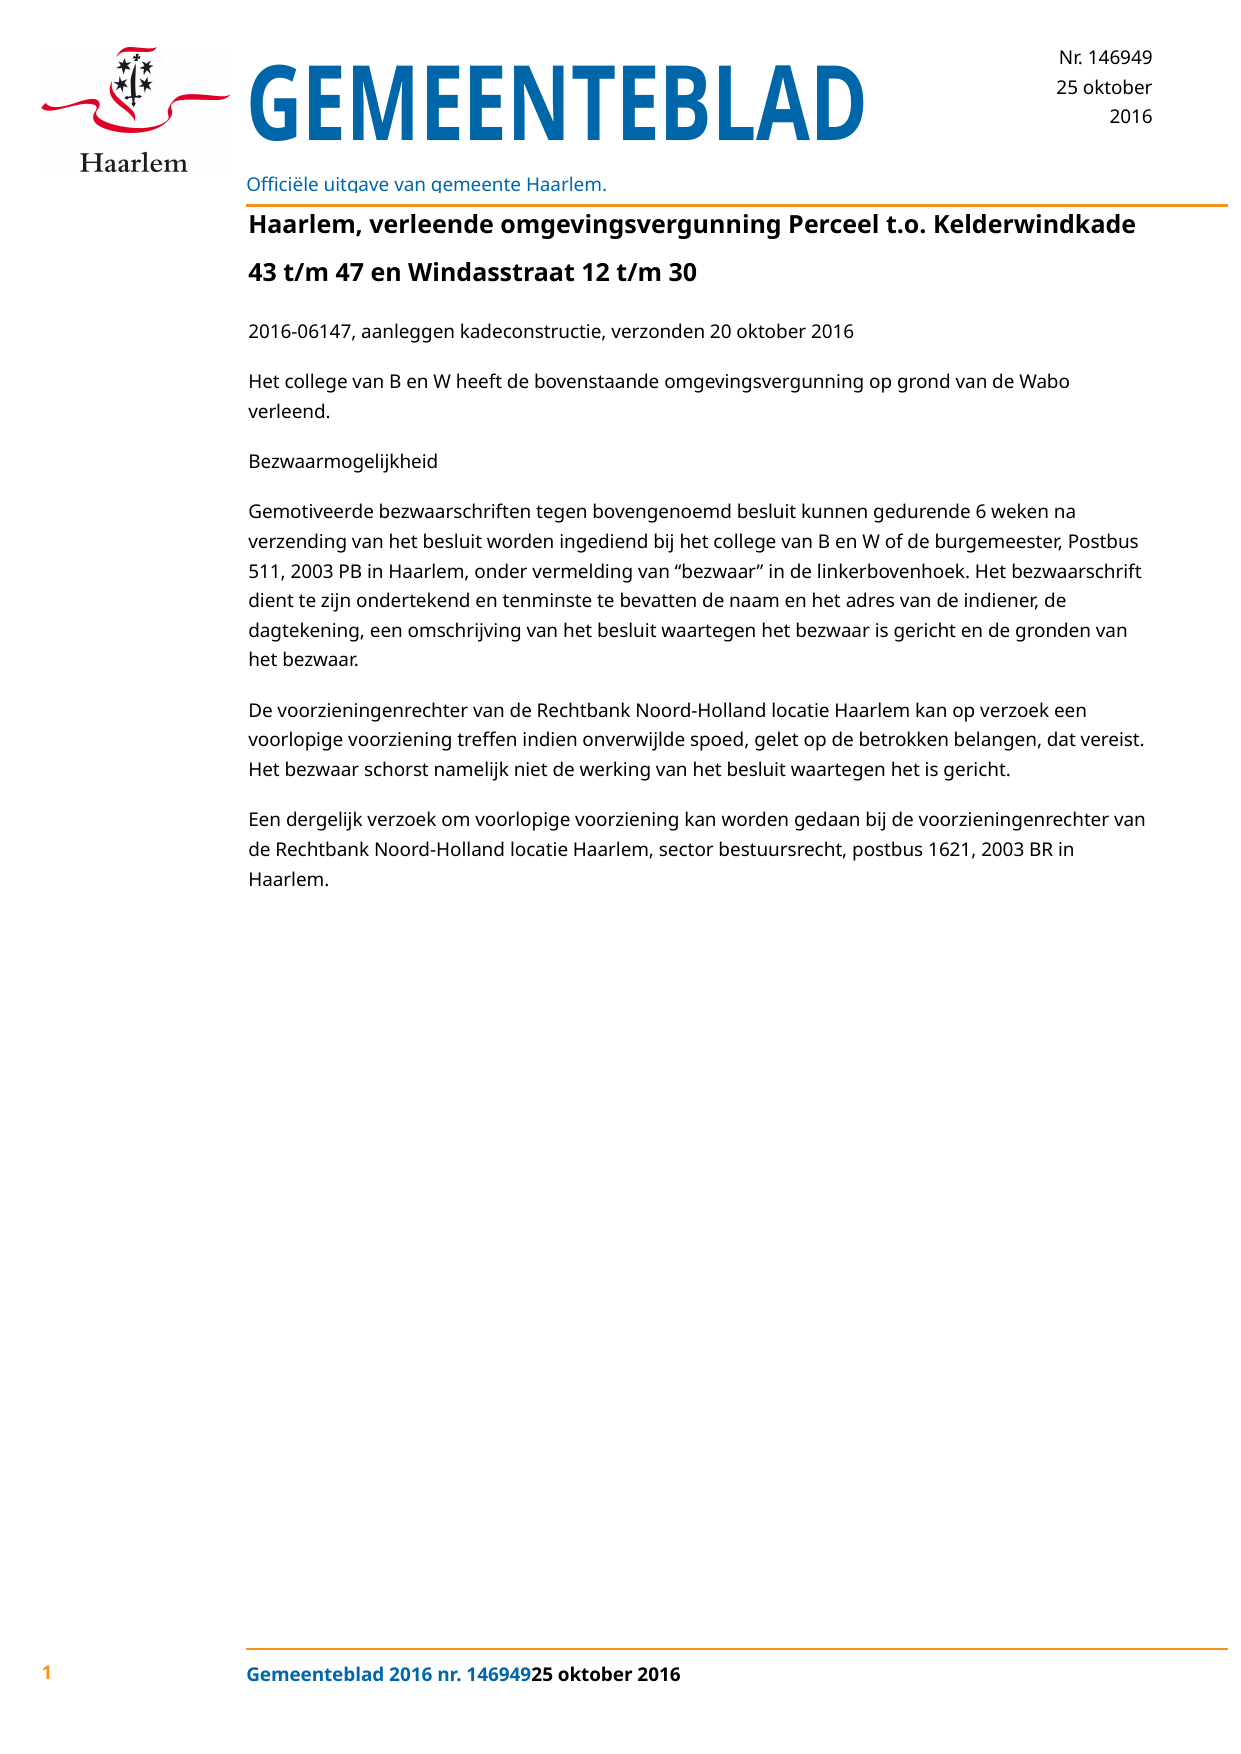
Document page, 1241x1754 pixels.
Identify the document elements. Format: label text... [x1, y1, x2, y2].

text Haarlem, verleende omgevingsvergunning Perceel t.o. Kelderwindkade 43 t/m 47 en Windasstraat 12 t/m 30 [248, 207, 1152, 288]
text De voorzieningenrechter van de Rechtbank Noord-Holland locatie Haarlem kan op verzoek een voorlopige voorziening treffen indien onverwijlde spoed, gelet op de betrokken belangen, dat vereist. Het bezwaar schorst namelijk niet de werking van het besluit waartegen het is gericht. [248, 697, 1152, 782]
picture [41, 47, 231, 172]
text Een dergelijk verzoek om voorlopige voorziening kan worden gedaan bij de voorzieningenrechter van de Rechtbank Noord-Holland locatie Haarlem, sector bestuursrecht, postbus 1621, 2003 BR in Haarlem. [248, 807, 1152, 892]
text 2016-06147, aanleggen kadeconstructie, verzonden 20 oktober 2016 [248, 318, 1152, 344]
text Het college van B en W heeft de bovenstaande omgevingsvergunning op grond van de Wabo verleend. [248, 368, 1152, 424]
text Bezwaarmogelijkheid [248, 448, 1152, 474]
text Gemotiveerde bezwaarschriften tegen bovengenoemd besluit kunnen gedurende 6 weken na verzending van het besluit worden ingediend bij het college van B en W of de burgemeester, Postbus 511, 2003 PB in Haarlem, onder vermelding van “bezwaar” in de linkerbovenhoek. Het bezwaarschrift dient te zijn ondertekend en tenminste te bevatten de naam en het adres van de indiener, de dagtekening, een omschrijving van het besluit waartegen het bezwaar is gericht en de gronden van het bezwaar. [248, 499, 1152, 672]
